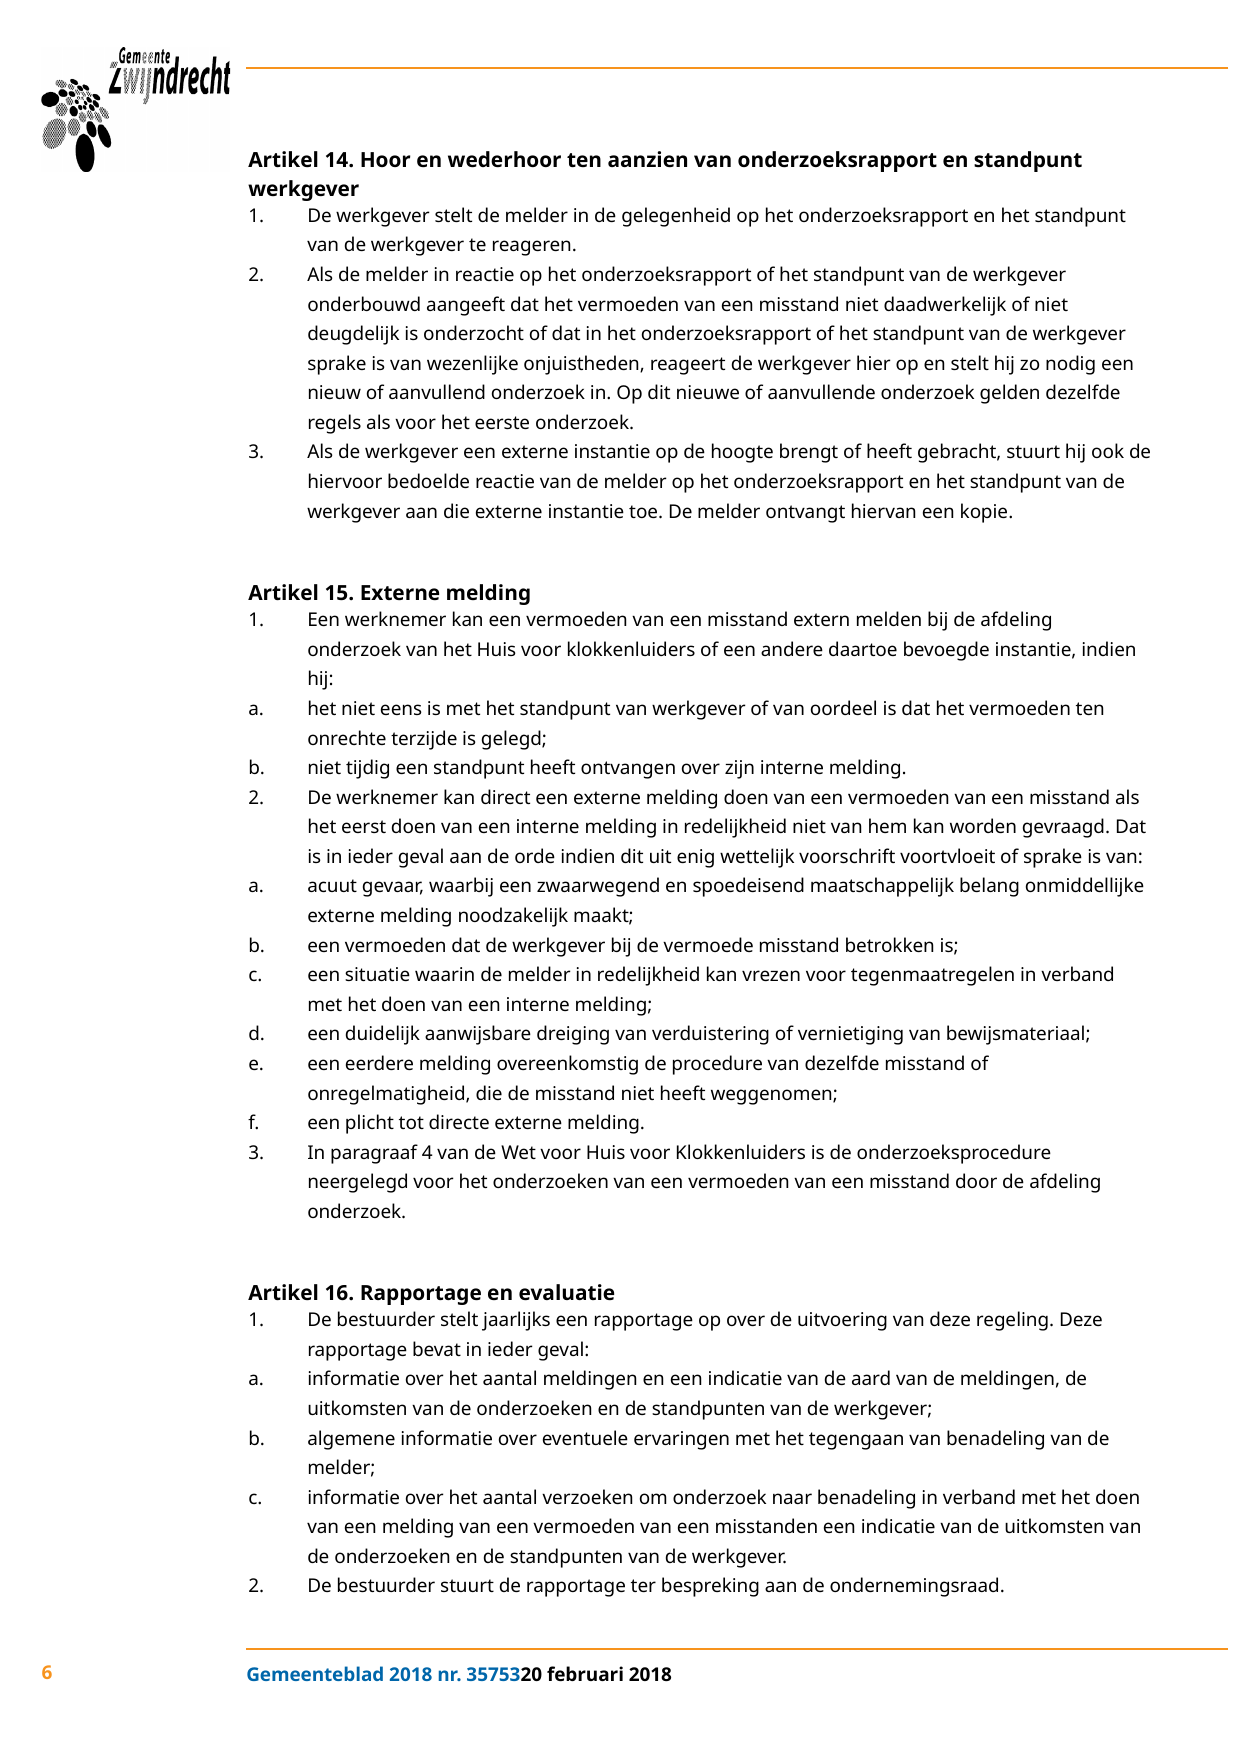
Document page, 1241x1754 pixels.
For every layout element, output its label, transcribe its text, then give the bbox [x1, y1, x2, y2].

list het niet eens is met het standpunt van werkgever of van oordeel is dat het vermoeden ten onrechte terzijde is gelegd; [248, 695, 1152, 750]
text Artikel 16. Rapportage en evaluatie [248, 1278, 1152, 1306]
list Als de melder in reactie op het onderzoeksrapport of het standpunt van de werkgever onderbouwd aangeeft dat het vermoeden van een misstand niet daadwerkelijk of niet deugdelijk is onderzocht of dat in het onderzoeksrapport of het standpunt van de werkgever sprake is van wezenlijke onjuistheden, reageert de werkgever hier op en stelt hij zo nodig een nieuw of aanvullend onderzoek in. Op dit nieuwe of aanvullende onderzoek gelden dezelfde regels als voor het eerste onderzoek. [248, 261, 1152, 435]
list een situatie waarin de melder in redelijkheid kan vrezen voor tegenmaatregelen in verband met het doen van een interne melding; [248, 961, 1152, 1017]
list een vermoeden dat de werkgever bij de vermoede misstand betrokken is; [248, 932, 1152, 957]
list een plicht tot directe externe melding. [248, 1109, 1152, 1135]
list De werknemer kan direct een externe melding doen van een vermoeden van een misstand als het eerst doen van een interne melding in redelijkheid niet van hem kan worden gevraagd. Dat is in ieder geval aan de orde indien dit uit enig wettelijk voorschrift voortvloeit of sprake is van: [248, 784, 1152, 869]
list informatie over het aantal verzoeken om onderzoek naar benadeling in verband met het doen van een melding van een vermoeden van een misstanden een indicatie van de uitkomsten van de onderzoeken en de standpunten van de werkgever. [248, 1484, 1152, 1569]
list Als de werkgever een externe instantie op de hoogte brengt of heeft gebracht, stuurt hij ook de hiervoor bedoelde reactie van de melder op het onderzoeksrapport en het standpunt van de werkgever aan die externe instantie toe. De melder ontvangt hiervan een kopie. [248, 439, 1152, 524]
list In paragraaf 4 van de Wet voor Huis voor Klokkenluiders is de onderzoeksprocedure neergelegd voor het onderzoeken van een vermoeden van een misstand door de afdeling onderzoek. [248, 1139, 1152, 1224]
list De bestuurder stelt jaarlijks een rapportage op over de uitvoering van deze regeling. Deze rapportage bevat in ieder geval: [248, 1306, 1152, 1362]
text Artikel 14. Hoor en wederhoor ten aanzien van onderzoeksrapport en standpunt werkgever [248, 145, 1152, 202]
list algemene informatie over eventuele ervaringen met het tegengaan van benadeling van de melder; [248, 1425, 1152, 1480]
list een duidelijk aanwijsbare dreiging van verduistering of vernietiging van bewijsmateriaal; [248, 1021, 1152, 1046]
text Artikel 15. Externe melding [248, 578, 1152, 606]
picture [41, 47, 231, 172]
list acuut gevaar, waarbij een zwaarwegend en spoedeisend maatschappelijk belang onmiddellijke externe melding noodzakelijk maakt; [248, 873, 1152, 928]
list een eerdere melding overeenkomstig de procedure van dezelfde misstand of onregelmatigheid, die de misstand niet heeft weggenomen; [248, 1050, 1152, 1105]
list De bestuurder stuurt de rapportage ter bespreking aan de ondernemingsraad. [248, 1573, 1152, 1598]
list Een werknemer kan een vermoeden van een misstand extern melden bij de afdeling onderzoek van het Huis voor klokkenluiders of een andere daartoe bevoegde instantie, indien hij: [248, 606, 1152, 691]
list informatie over het aantal meldingen en een indicatie van de aard van de meldingen, de uitkomsten van de onderzoeken en de standpunten van de werkgever; [248, 1366, 1152, 1421]
list De werkgever stelt de melder in de gelegenheid op het onderzoeksrapport en het standpunt van de werkgever te reageren. [248, 202, 1152, 257]
list niet tijdig een standpunt heeft ontvangen over zijn interne melding. [248, 754, 1152, 780]
